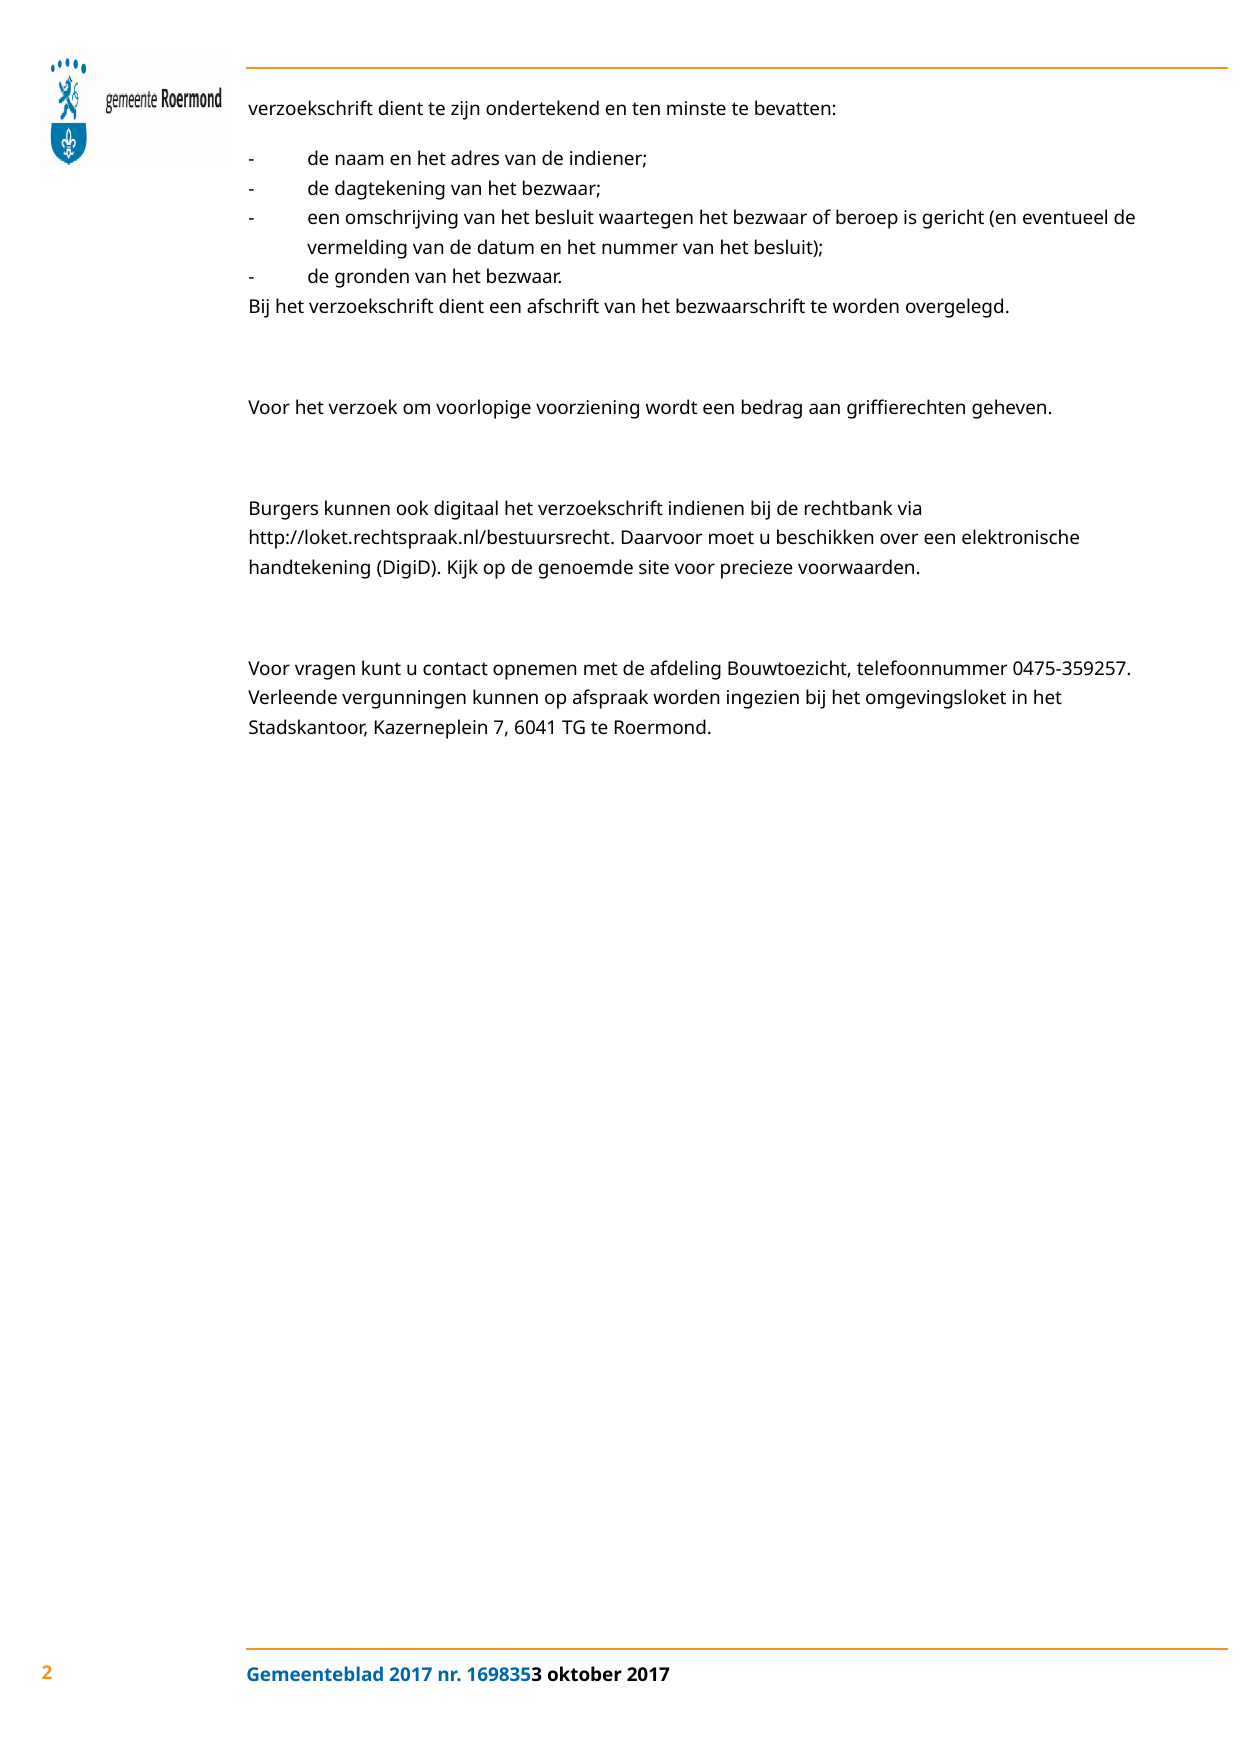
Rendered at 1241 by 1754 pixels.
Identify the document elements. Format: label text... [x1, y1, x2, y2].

picture [41, 47, 231, 172]
list een omschrijving van het besluit waartegen het bezwaar of beroep is gericht (en eventueel de vermelding van de datum en het nummer van het besluit); [248, 204, 1152, 260]
text Voor vragen kunt u contact opnemen met de afdeling Bouwtoezicht, telefoonnummer 0475-359257. Verleende vergunningen kunnen op afspraak worden ingezien bij het omgevingsloket in het Stadskantoor, Kazerneplein 7, 6041 TG te Roermond. [248, 655, 1152, 740]
text Burgers kunnen ook digitaal het verzoekschrift indienen bij de rechtbank via http://loket.rechtspraak.nl/bestuursrecht. Daarvoor moet u beschikken over een elektronische handtekening (DigiD). Kijk op de genoemde site voor precieze voorwaarden. [248, 495, 1152, 580]
text Voor het verzoek om voorlopige voorziening wordt een bedrag aan griffierechten geheven. [248, 394, 1152, 420]
list de gronden van het bezwaar. [248, 263, 1152, 289]
list de dagtekening van het bezwaar; [248, 175, 1152, 201]
text Bij het verzoekschrift dient een afschrift van het bezwaarschrift te worden overgelegd. [248, 293, 1152, 319]
list de naam en het adres van de indiener; [248, 145, 1152, 171]
text verzoekschrift dient te zijn ondertekend en ten minste te bevatten: [248, 95, 1152, 121]
